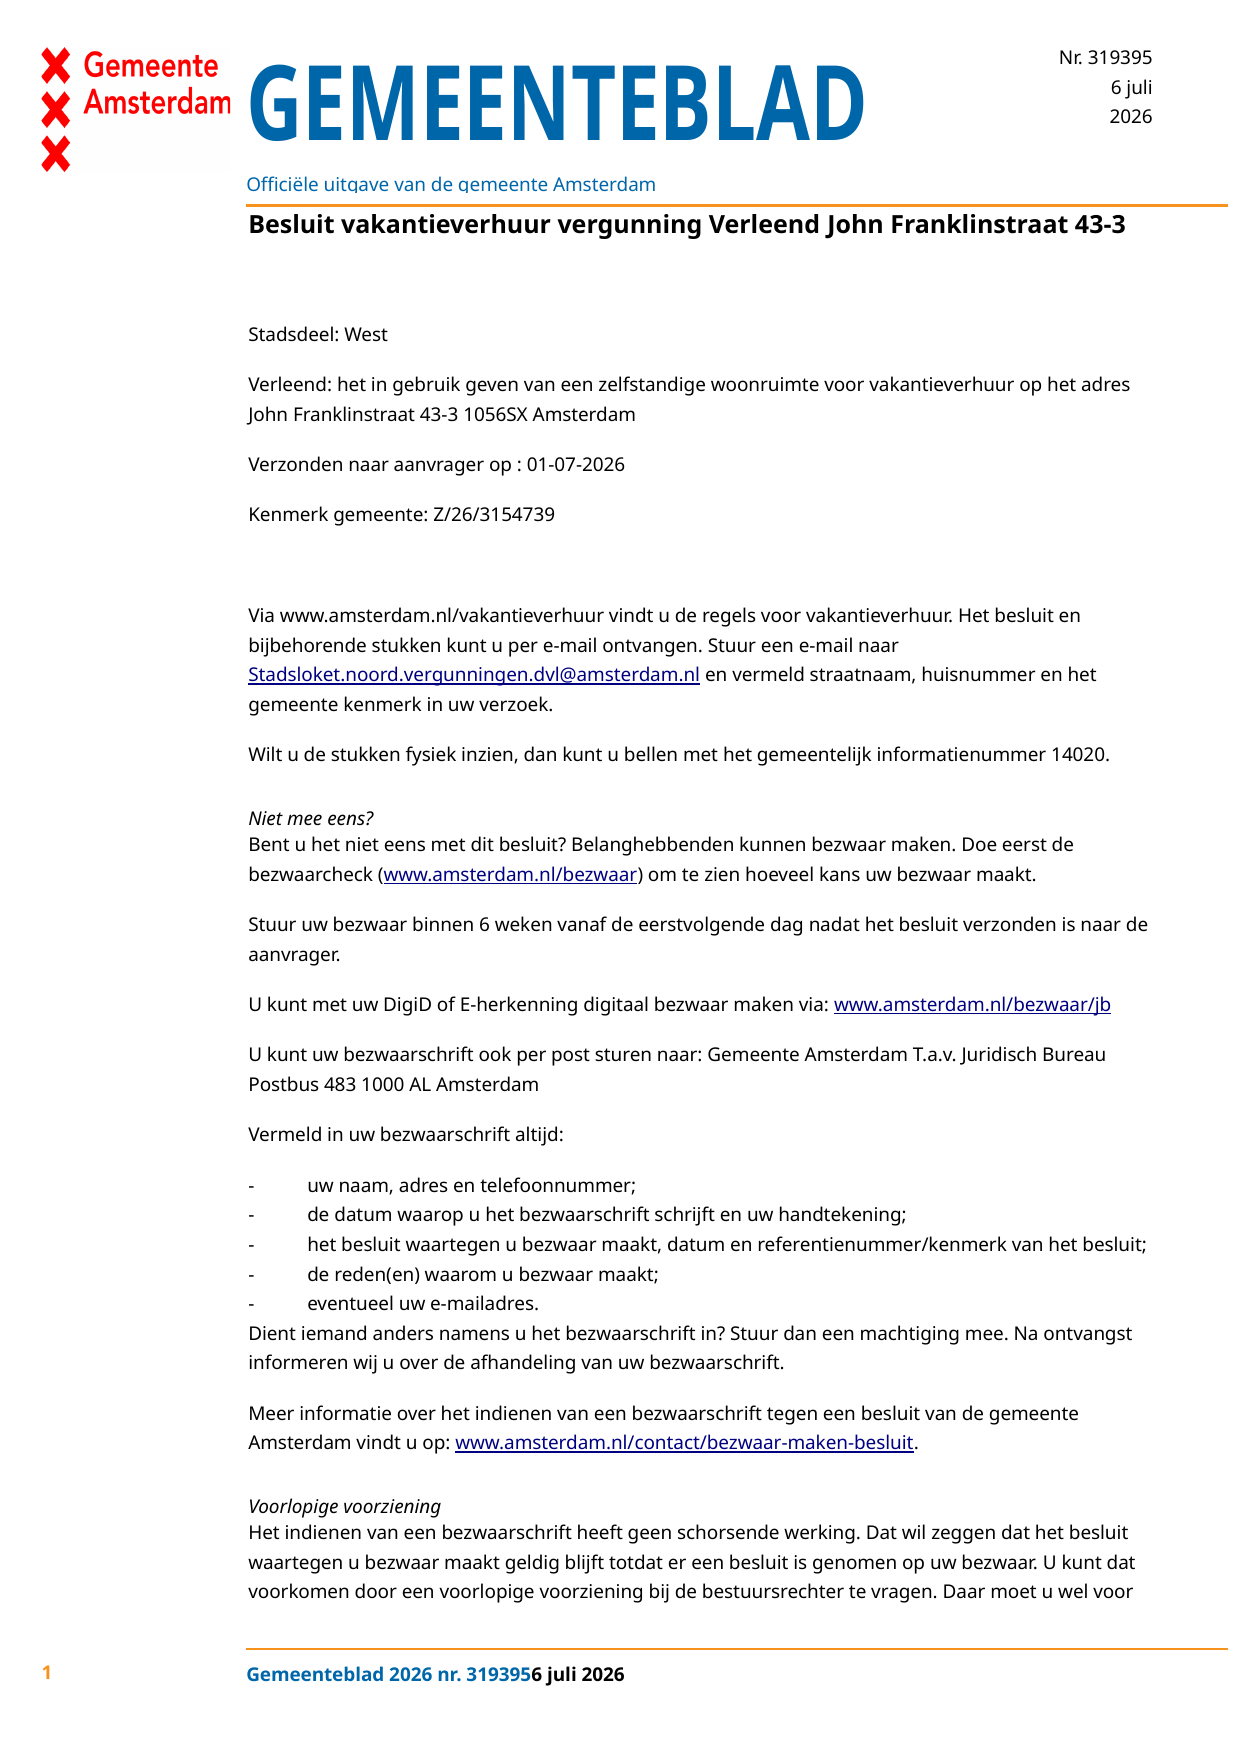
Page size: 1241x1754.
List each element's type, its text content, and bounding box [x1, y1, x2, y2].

text Besluit vakantieverhuur vergunning Verleend John Franklinstraat 43-3 [248, 207, 1152, 241]
text Via www.amsterdam.nl/vakantieverhuur vindt u de regels voor vakantieverhuur. Het besluit en bijbehorende stukken kunt u per e-mail ontvangen. Stuur een e-mail naar Stadsloket.noord.vergunningen.dvl@amsterdam.nl en vermeld straatnaam, huisnummer en het gemeente kenmerk in uw verzoek. [248, 602, 1152, 717]
text Verleend: het in gebruik geven van een zelfstandige woonruimte voor vakantieverhuur op het adres John Franklinstraat 43-3 1056SX Amsterdam [248, 371, 1152, 426]
text Het indienen van een bezwaarschrift heeft geen schorsende werking. Dat wil zeggen dat het besluit waartegen u bezwaar maakt geldig blijft totdat er een besluit is genomen op uw bezwaar. U kunt dat voorkomen door een voorlopige voorziening bij de bestuursrechter te vragen. Daar moet u wel voor [248, 1519, 1152, 1604]
list het besluit waartegen u bezwaar maakt, datum en referentienummer/kenmerk van het besluit; [248, 1231, 1152, 1257]
text Voorlopige voorziening [248, 1493, 1152, 1519]
text Stadsdeel: West [248, 321, 1152, 346]
text Vermeld in uw bezwaarschrift altijd: [248, 1122, 1152, 1147]
text Kenmerk gemeente: Z/26/3154739 [248, 502, 1152, 527]
text Bent u het niet eens met dit besluit? Belanghebbenden kunnen bezwaar maken. Doe eerst de bezwaarcheck (www.amsterdam.nl/bezwaar) om te zien hoeveel kans uw bezwaar maakt. [248, 831, 1152, 887]
picture [41, 47, 231, 172]
text Stuur uw bezwaar binnen 6 weken vanaf de eerstvolgende dag nadat het besluit verzonden is naar de aanvrager. [248, 911, 1152, 967]
list de datum waarop u het bezwaarschrift schrijft en uw handtekening; [248, 1202, 1152, 1227]
list de reden(en) waarom u bezwaar maakt; [248, 1261, 1152, 1287]
text U kunt uw bezwaarschrift ook per post sturen naar: Gemeente Amsterdam T.a.v. Juridisch Bureau Postbus 483 1000 AL Amsterdam [248, 1042, 1152, 1097]
text Verzonden naar aanvrager op : 01-07-2026 [248, 451, 1152, 477]
text Wilt u de stukken fysiek inzien, dan kunt u bellen met het gemeentelijk informatienummer 14020. [248, 742, 1152, 767]
list eventueel uw e-mailadres. [248, 1290, 1152, 1316]
text Dient iemand anders namens u het bezwaarschrift in? Stuur dan een machtiging mee. Na ontvangst informeren wij u over de afhandeling van uw bezwaarschrift. [248, 1320, 1152, 1375]
list uw naam, adres en telefoonnummer; [248, 1172, 1152, 1198]
text U kunt met uw DigiD of E-herkenning digitaal bezwaar maken via: www.amsterdam.nl/bezwaar/jb [248, 991, 1152, 1017]
text Niet mee eens? [248, 806, 1152, 831]
text Meer informatie over het indienen van een bezwaarschrift tegen een besluit van de gemeente Amsterdam vindt u op: www.amsterdam.nl/contact/bezwaar-maken-besluit. [248, 1400, 1152, 1455]
